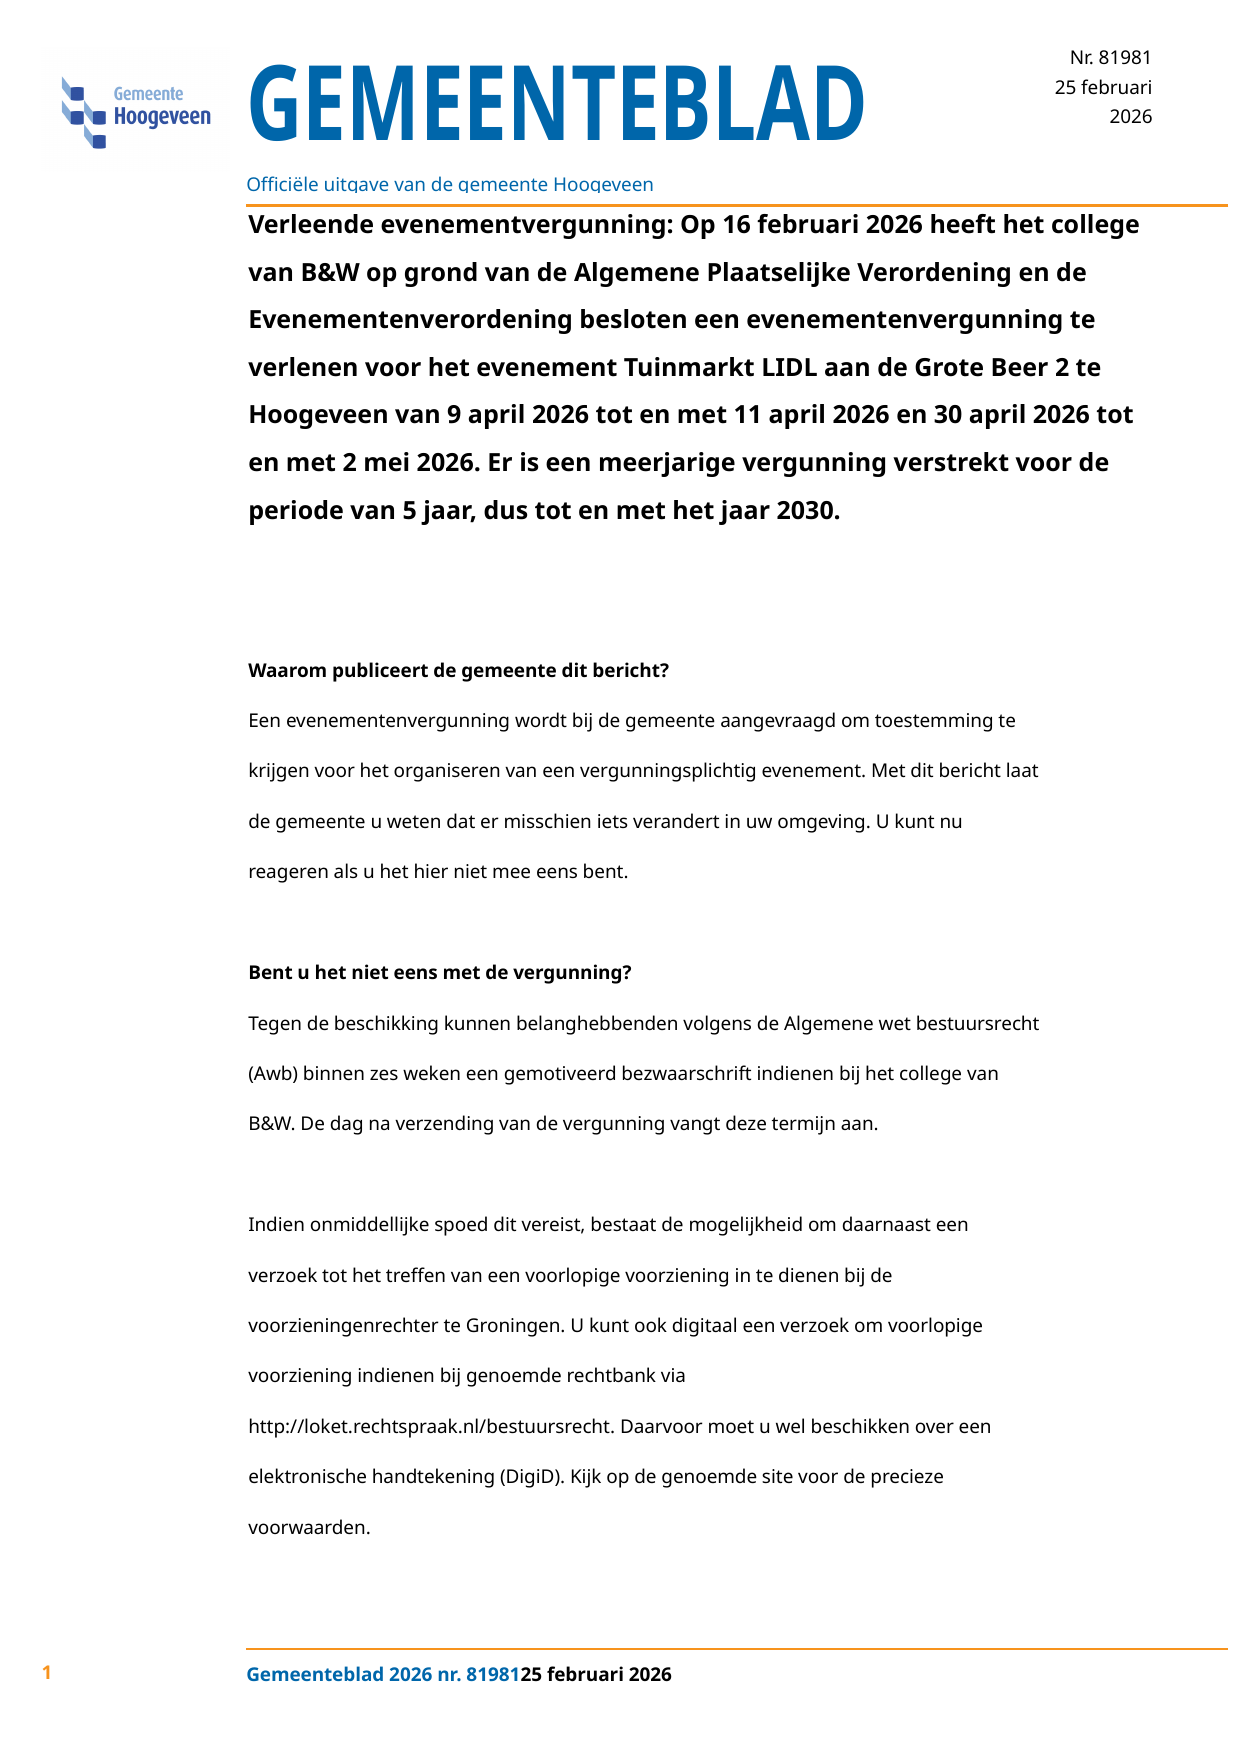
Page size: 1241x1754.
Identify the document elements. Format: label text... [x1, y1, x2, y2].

text voorwaarden. [248, 1514, 1152, 1539]
text Bent u het niet eens met de vergunning? [248, 959, 1152, 985]
text Tegen de beschikking kunnen belanghebbenden volgens de Algemene wet bestuursrecht [248, 1010, 1152, 1035]
text B&W. De dag na verzending van de vergunning vangt deze termijn aan. [248, 1111, 1152, 1136]
text reageren als u het hier niet mee eens bent. [248, 858, 1152, 884]
text de gemeente u weten dat er misschien iets verandert in uw omgeving. U kunt nu [248, 808, 1152, 834]
text verzoek tot het treffen van een voorlopige voorziening in te dienen bij de [248, 1262, 1152, 1287]
text krijgen voor het organiseren van een vergunningsplichtig evenement. Met dit bericht laat [248, 758, 1152, 783]
text Waarom publiceert de gemeente dit bericht? [248, 657, 1152, 682]
text Indien onmiddellijke spoed dit vereist, bestaat de mogelijkheid om daarnaast een [248, 1211, 1152, 1237]
text Verleende evenementvergunning: Op 16 februari 2026 heeft het college van B&W op grond van de Algemene Plaatselijke Verordening en de Evenementenverordening besloten een evenementenvergunning te verlenen voor het evenement Tuinmarkt LIDL aan de Grote Beer 2 te Hoogeveen van 9 april 2026 tot en met 11 april 2026 en 30 april 2026 tot en met 2 mei 2026. Er is een meerjarige vergunning verstrekt voor de periode van 5 jaar, dus tot en met het jaar 2030. [248, 207, 1152, 526]
text Een evenementenvergunning wordt bij de gemeente aangevraagd om toestemming te [248, 707, 1152, 733]
text voorzieningenrechter te Groningen. U kunt ook digitaal een verzoek om voorlopige [248, 1312, 1152, 1338]
text http://loket.rechtspraak.nl/bestuursrecht. Daarvoor moet u wel beschikken over een [248, 1413, 1152, 1439]
text voorziening indienen bij genoemde rechtbank via [248, 1363, 1152, 1388]
text elektronische handtekening (DigiD). Kijk op de genoemde site voor de precieze [248, 1463, 1152, 1489]
text (Awb) binnen zes weken een gemotiveerd bezwaarschrift indienen bij het college van [248, 1060, 1152, 1086]
picture [41, 47, 231, 172]
